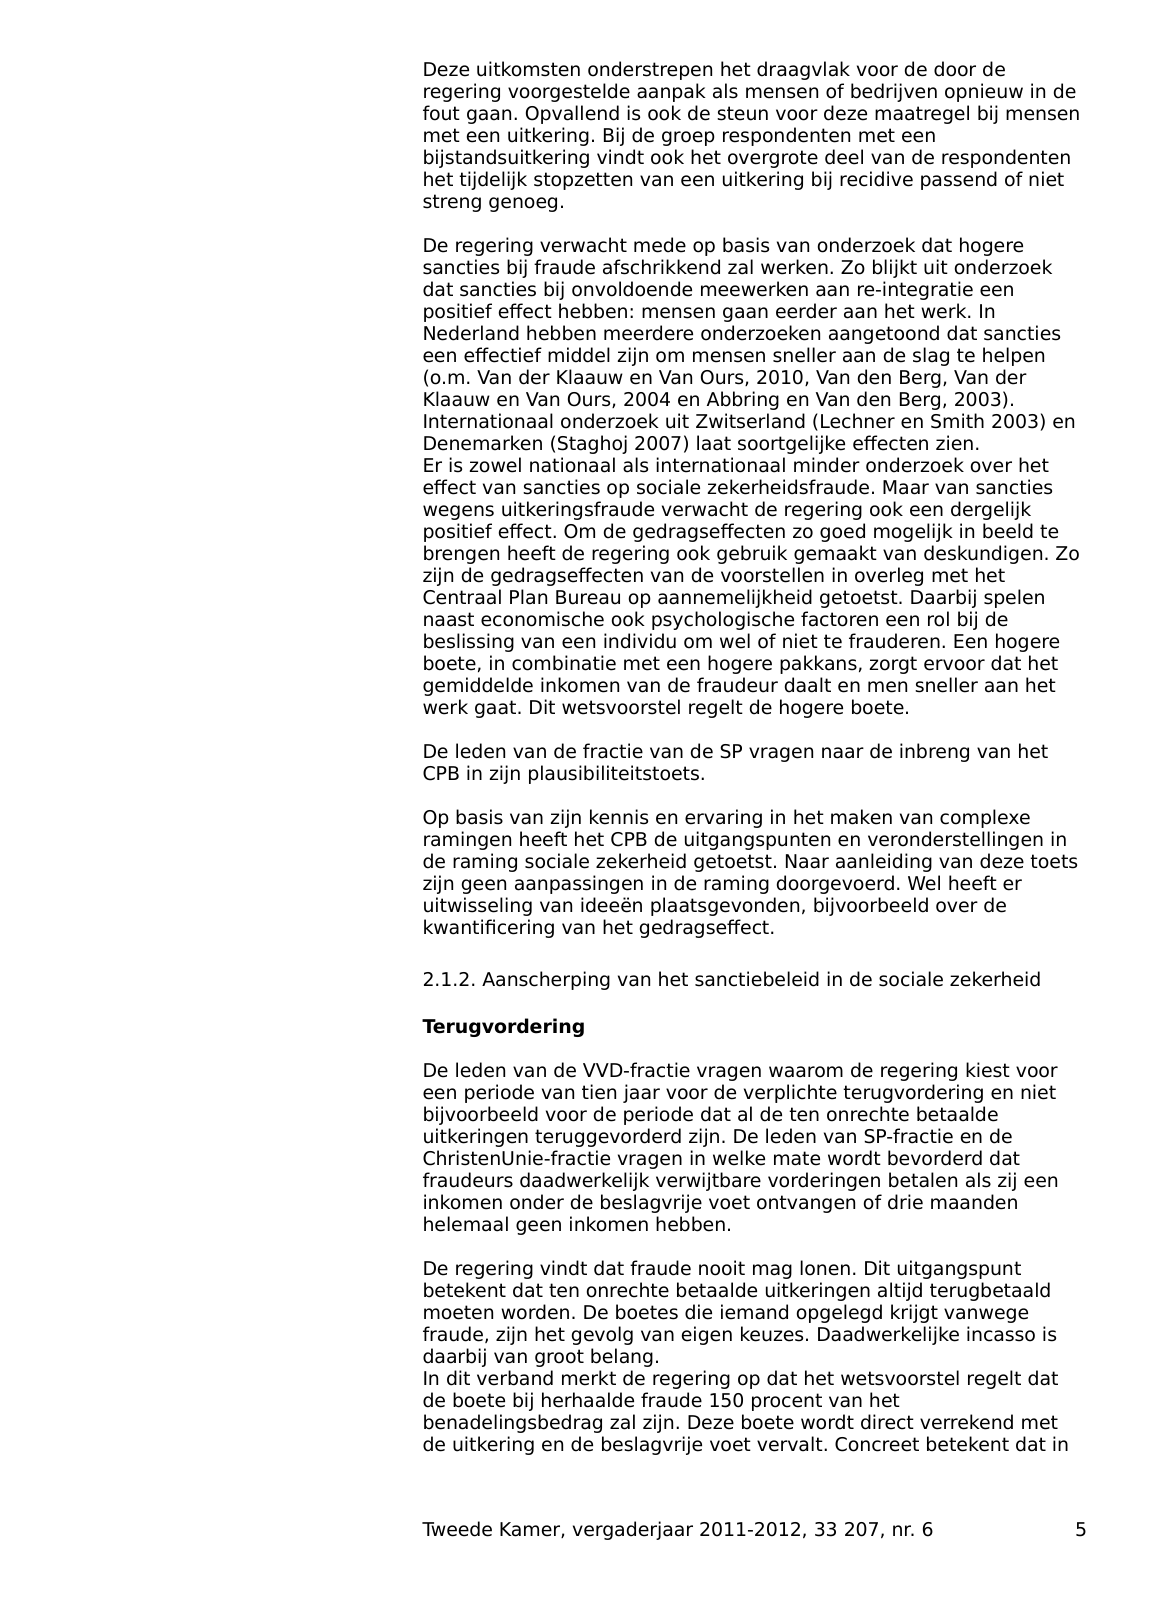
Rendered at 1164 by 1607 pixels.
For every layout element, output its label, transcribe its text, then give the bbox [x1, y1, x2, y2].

text Op basis van zijn kennis en ervaring in het maken van complexe ramingen heeft het CPB de uitgangspunten en veronderstellingen in de raming sociale zekerheid getoetst. Naar aanleiding van deze toets zijn geen aanpassingen in de raming doorgevoerd. Wel heeft er uitwisseling van ideeën plaatsgevonden, bijvoorbeeld over de kwantificering van het gedragseffect. [422, 807, 1087, 939]
text In dit verband merkt de regering op dat het wetsvoorstel regelt dat de boete bij herhaalde fraude 150 procent van het benadelingsbedrag zal zijn. Deze boete wordt direct verrekend met de uitkering en de beslagvrije voet vervalt. Concreet betekent dat in [422, 1368, 1087, 1456]
subtitle Terugvordering [422, 1016, 1087, 1038]
subtitle 2.1.2. Aanscherping van het sanctiebeleid in de sociale zekerheid [422, 969, 1087, 991]
text De leden van de fractie van de SP vragen naar de inbreng van het CPB in zijn plausibiliteitstoets. [422, 741, 1087, 785]
text De regering vindt dat fraude nooit mag lonen. Dit uitgangspunt betekent dat ten onrechte betaalde uitkeringen altijd terugbetaald moeten worden. De boetes die iemand opgelegd krijgt vanwege fraude, zijn het gevolg van eigen keuzes. Daadwerkelijke incasso is daarbij van groot belang. [422, 1258, 1087, 1368]
text Er is zowel nationaal als internationaal minder onderzoek over het effect van sancties op sociale zekerheidsfraude. Maar van sancties wegens uitkeringsfraude verwacht de regering ook een dergelijk positief effect. Om de gedragseffecten zo goed mogelijk in beeld te brengen heeft de regering ook gebruik gemaakt van deskundigen. Zo zijn de gedragseffecten van de voorstellen in overleg met het Centraal Plan Bureau op aannemelijkheid getoetst. Daarbij spelen naast economische ook psychologische factoren een rol bij de beslissing van een individu om wel of niet te frauderen. Een hogere boete, in combinatie met een hogere pakkans, zorgt ervoor dat het gemiddelde inkomen van de fraudeur daalt en men sneller aan het werk gaat. Dit wetsvoorstel regelt de hogere boete. [422, 455, 1087, 719]
text De leden van de VVD-fractie vragen waarom de regering kiest voor een periode van tien jaar voor de verplichte terugvordering en niet bijvoorbeeld voor de periode dat al de ten onrechte betaalde uitkeringen teruggevorderd zijn. De leden van SP-fractie en de ChristenUnie-fractie vragen in welke mate wordt bevorderd dat fraudeurs daadwerkelijk verwijtbare vorderingen betalen als zij een inkomen onder de beslagvrije voet ontvangen of drie maanden helemaal geen inkomen hebben. [422, 1060, 1087, 1236]
text Deze uitkomsten onderstrepen het draagvlak voor de door de regering voorgestelde aanpak als mensen of bedrijven opnieuw in de fout gaan. Opvallend is ook de steun voor deze maatregel bij mensen met een uitkering. Bij de groep respondenten met een bijstandsuitkering vindt ook het overgrote deel van de respondenten het tijdelijk stopzetten van een uitkering bij recidive passend of niet streng genoeg. [422, 59, 1087, 213]
text De regering verwacht mede op basis van onderzoek dat hogere sancties bij fraude afschrikkend zal werken. Zo blijkt uit onderzoek dat sancties bij onvoldoende meewerken aan re-integratie een positief effect hebben: mensen gaan eerder aan het werk. In Nederland hebben meerdere onderzoeken aangetoond dat sancties een effectief middel zijn om mensen sneller aan de slag te helpen (o.m. Van der Klaauw en Van Ours, 2010, Van den Berg, Van der Klaauw en Van Ours, 2004 en Abbring en Van den Berg, 2003). Internationaal onderzoek uit Zwitserland (Lechner en Smith 2003) en Denemarken (Staghoj 2007) laat soortgelijke effecten zien. [422, 235, 1087, 455]
